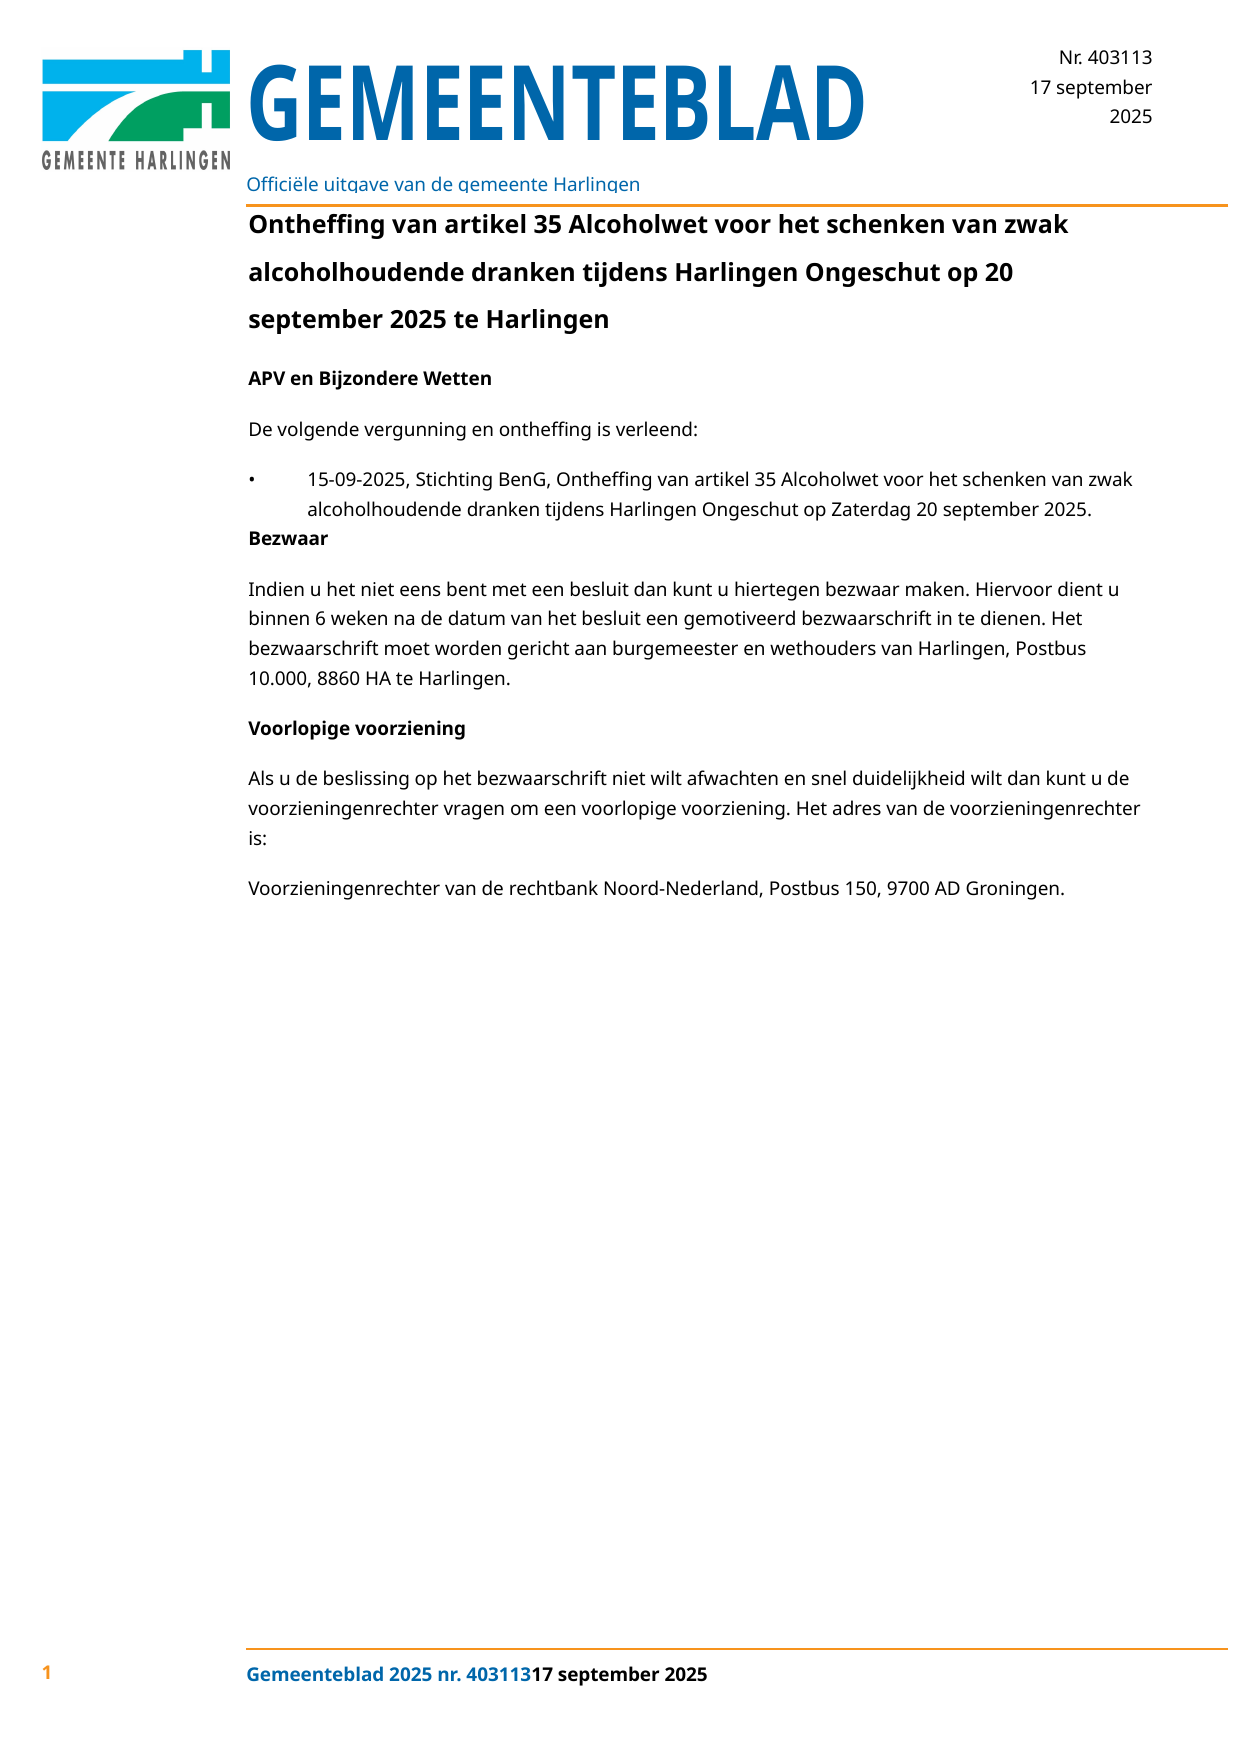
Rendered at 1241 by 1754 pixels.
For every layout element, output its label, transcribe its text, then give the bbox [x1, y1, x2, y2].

text APV en Bijzondere Wetten [248, 366, 1152, 391]
text Bezwaar [248, 526, 1152, 551]
list 15-09-2025, Stichting BenG, Ontheffing van artikel 35 Alcoholwet voor het schenken van zwak alcoholhoudende dranken tijdens Harlingen Ongeschut op Zaterdag 20 september 2025. [248, 466, 1152, 522]
text Als u de beslissing op het bezwaarschrift niet wilt afwachten en snel duidelijkheid wilt dan kunt u de voorzieningenrechter vragen om een voorlopige voorziening. Het adres van de voorzieningenrechter is: [248, 766, 1152, 850]
text De volgende vergunning en ontheffing is verleend: [248, 416, 1152, 442]
text Voorzieningenrechter van de rechtbank Noord-Nederland, Postbus 150, 9700 AD Groningen. [248, 875, 1152, 901]
text Ontheffing van artikel 35 Alcoholwet voor het schenken van zwak alcoholhoudende dranken tijdens Harlingen Ongeschut op 20 september 2025 te Harlingen [248, 207, 1152, 336]
text Indien u het niet eens bent met een besluit dan kunt u hiertegen bezwaar maken. Hiervoor dient u binnen 6 weken na de datum van het besluit een gemotiveerd bezwaarschrift in te dienen. Het bezwaarschrift moet worden gericht aan burgemeester en wethouders van Harlingen, Postbus 10.000, 8860 HA te Harlingen. [248, 576, 1152, 690]
text Voorlopige voorziening [248, 715, 1152, 741]
picture [41, 47, 231, 172]
